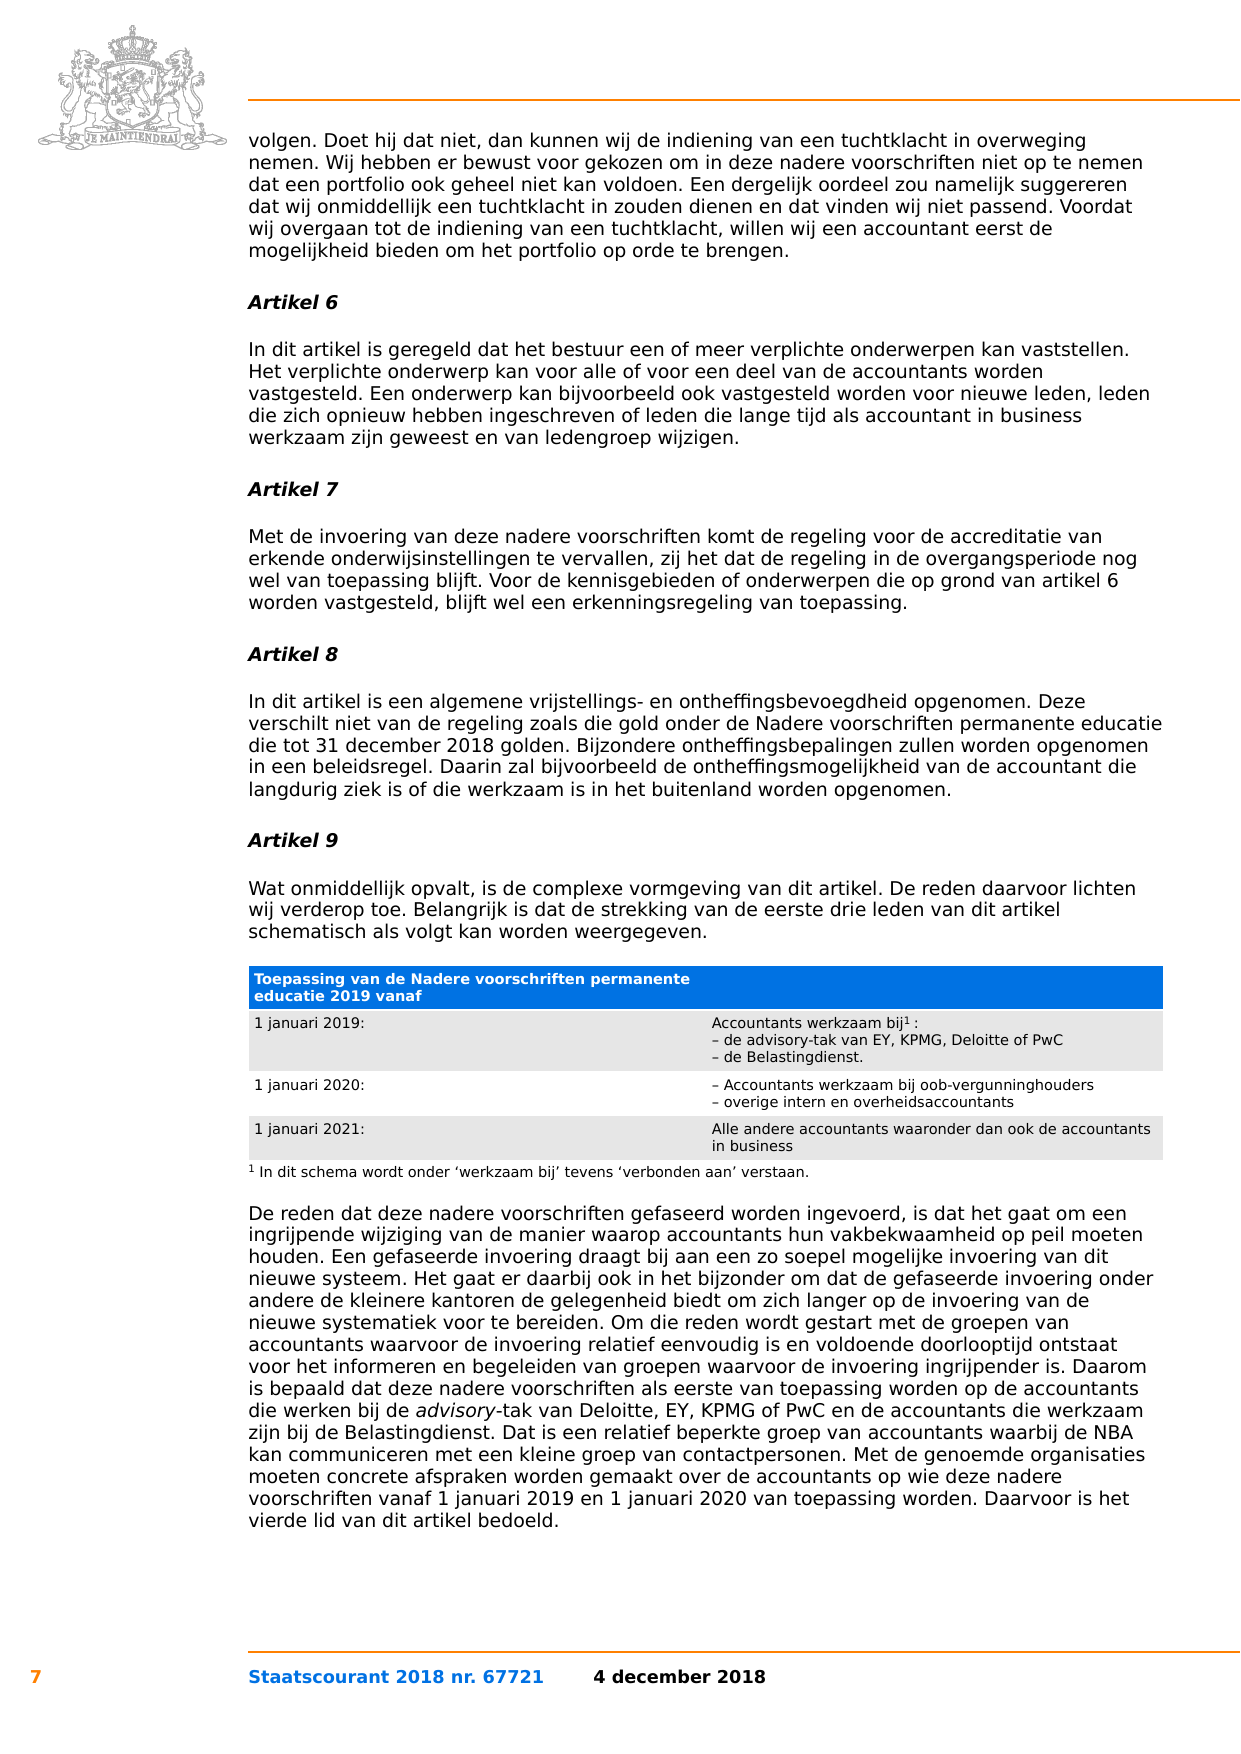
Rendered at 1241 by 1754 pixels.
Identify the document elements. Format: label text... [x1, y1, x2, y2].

text In dit artikel is een algemene vrijstellings- en ontheffingsbevoegdheid opgenomen. Deze verschilt niet van de regeling zoals die gold onder de Nadere voorschriften permanente educatie die tot 31 december 2018 golden. Bijzondere ontheffingsbepalingen zullen worden opgenomen in een beleidsregel. Daarin zal bijvoorbeeld de ontheffingsmogelijkheid van de accountant die langdurig ziek is of die werkzaam is in het buitenland worden opgenomen. [248, 691, 1163, 800]
table_cell – Accountants werkzaam bij oob-vergunninghouders – overige intern en overheidsaccountants [706, 1072, 1163, 1115]
text volgen. Doet hij dat niet, dan kunnen wij de indiening van een tuchtklacht in overweging nemen. Wij hebben er bewust voor gekozen om in deze nadere voorschriften niet op te nemen dat een portfolio ook geheel niet kan voldoen. Een dergelijk oordeel zou namelijk suggereren dat wij onmiddellijk een tuchtklacht in zouden dienen en dat vinden wij niet passend. Voordat wij overgaan tot de indiening van een tuchtklacht, willen wij een accountant eerst de mogelijkheid bieden om het portfolio op orde te brengen. [248, 130, 1163, 262]
table_cell Alle andere accountants waaronder dan ook de accountants in business [706, 1116, 1163, 1160]
table_cell Accountants werkzaam bij1: – de advisory-tak van EY, KPMG, Deloitte of PwC – de Belastingdienst. [706, 1011, 1163, 1071]
picture [38, 25, 227, 150]
table_cell 1 januari 2019: [249, 1011, 706, 1071]
subtitle Artikel 9 [248, 830, 1163, 852]
table_cell 1 januari 2021: [249, 1116, 706, 1160]
text Met de invoering van deze nadere voorschriften komt de regeling voor de accreditatie van erkende onderwijsinstellingen te vervallen, zij het dat de regeling in de overgangsperiode nog wel van toepassing blijft. Voor de kennisgebieden of onderwerpen die op grond van artikel 6 worden vastgesteld, blijft wel een erkenningsregeling van toepassing. [248, 526, 1163, 613]
text Wat onmiddellijk opvalt, is de complexe vormgeving van dit artikel. De reden daarvoor lichten wij verderop toe. Belangrijk is dat de strekking van de eerste drie leden van dit artikel schematisch als volgt kan worden weergegeven. [248, 877, 1163, 943]
subtitle Artikel 8 [248, 643, 1163, 666]
subtitle Artikel 7 [248, 479, 1163, 501]
text De reden dat deze nadere voorschriften gefaseerd worden ingevoerd, is dat het gaat om een ingrijpende wijziging van de manier waarop accountants hun vakbekwaamheid op peil moeten houden. Een gefaseerde invoering draagt bij aan een zo soepel mogelijke invoering van dit nieuwe systeem. Het gaat er daarbij ook in het bijzonder om dat de gefaseerde invoering onder andere de kleinere kantoren de gelegenheid biedt om zich langer op de invoering van de nieuwe systematiek voor te bereiden. Om die reden wordt gestart met de groepen van accountants waarvoor de invoering relatief eenvoudig is en voldoende doorlooptijd ontstaat voor het informeren en begeleiden van groepen waarvoor de invoering ingrijpender is. Daarom is bepaald dat deze nadere voorschriften als eerste van toepassing worden op de accountants die werken bij de advisory-tak van Deloitte, EY, KPMG of PwC en de accountants die werkzaam zijn bij de Belastingdienst. Dat is een relatief beperkte groep van accountants waarbij de NBA kan communiceren met een kleine groep van contactpersonen. Met de genoemde organisaties moeten concrete afspraken worden gemaakt over de accountants op wie deze nadere voorschriften vanaf 1 januari 2019 en 1 januari 2020 van toepassing worden. Daarvoor is het vierde lid van dit artikel bedoeld. [248, 1202, 1163, 1532]
table_cell 1 januari 2020: [249, 1072, 706, 1115]
table_cell 1 In dit schema wordt onder ‘werkzaam bij’ tevens ‘verbonden aan’ verstaan. [248, 1161, 1163, 1181]
text In dit artikel is geregeld dat het bestuur een of meer verplichte onderwerpen kan vaststellen. Het verplichte onderwerp kan voor alle of voor een deel van de accountants worden vastgesteld. Een onderwerp kan bijvoorbeeld ook vastgesteld worden voor nieuwe leden, leden die zich opnieuw hebben ingeschreven of leden die lange tijd als accountant in business werkzaam zijn geweest en van ledengroep wijzigen. [248, 339, 1163, 449]
table_header Toepassing van de Nadere voorschriften permanente educatie 2019 vanaf [249, 966, 706, 1009]
table_header [706, 966, 1163, 1009]
subtitle Artikel 6 [248, 292, 1163, 314]
